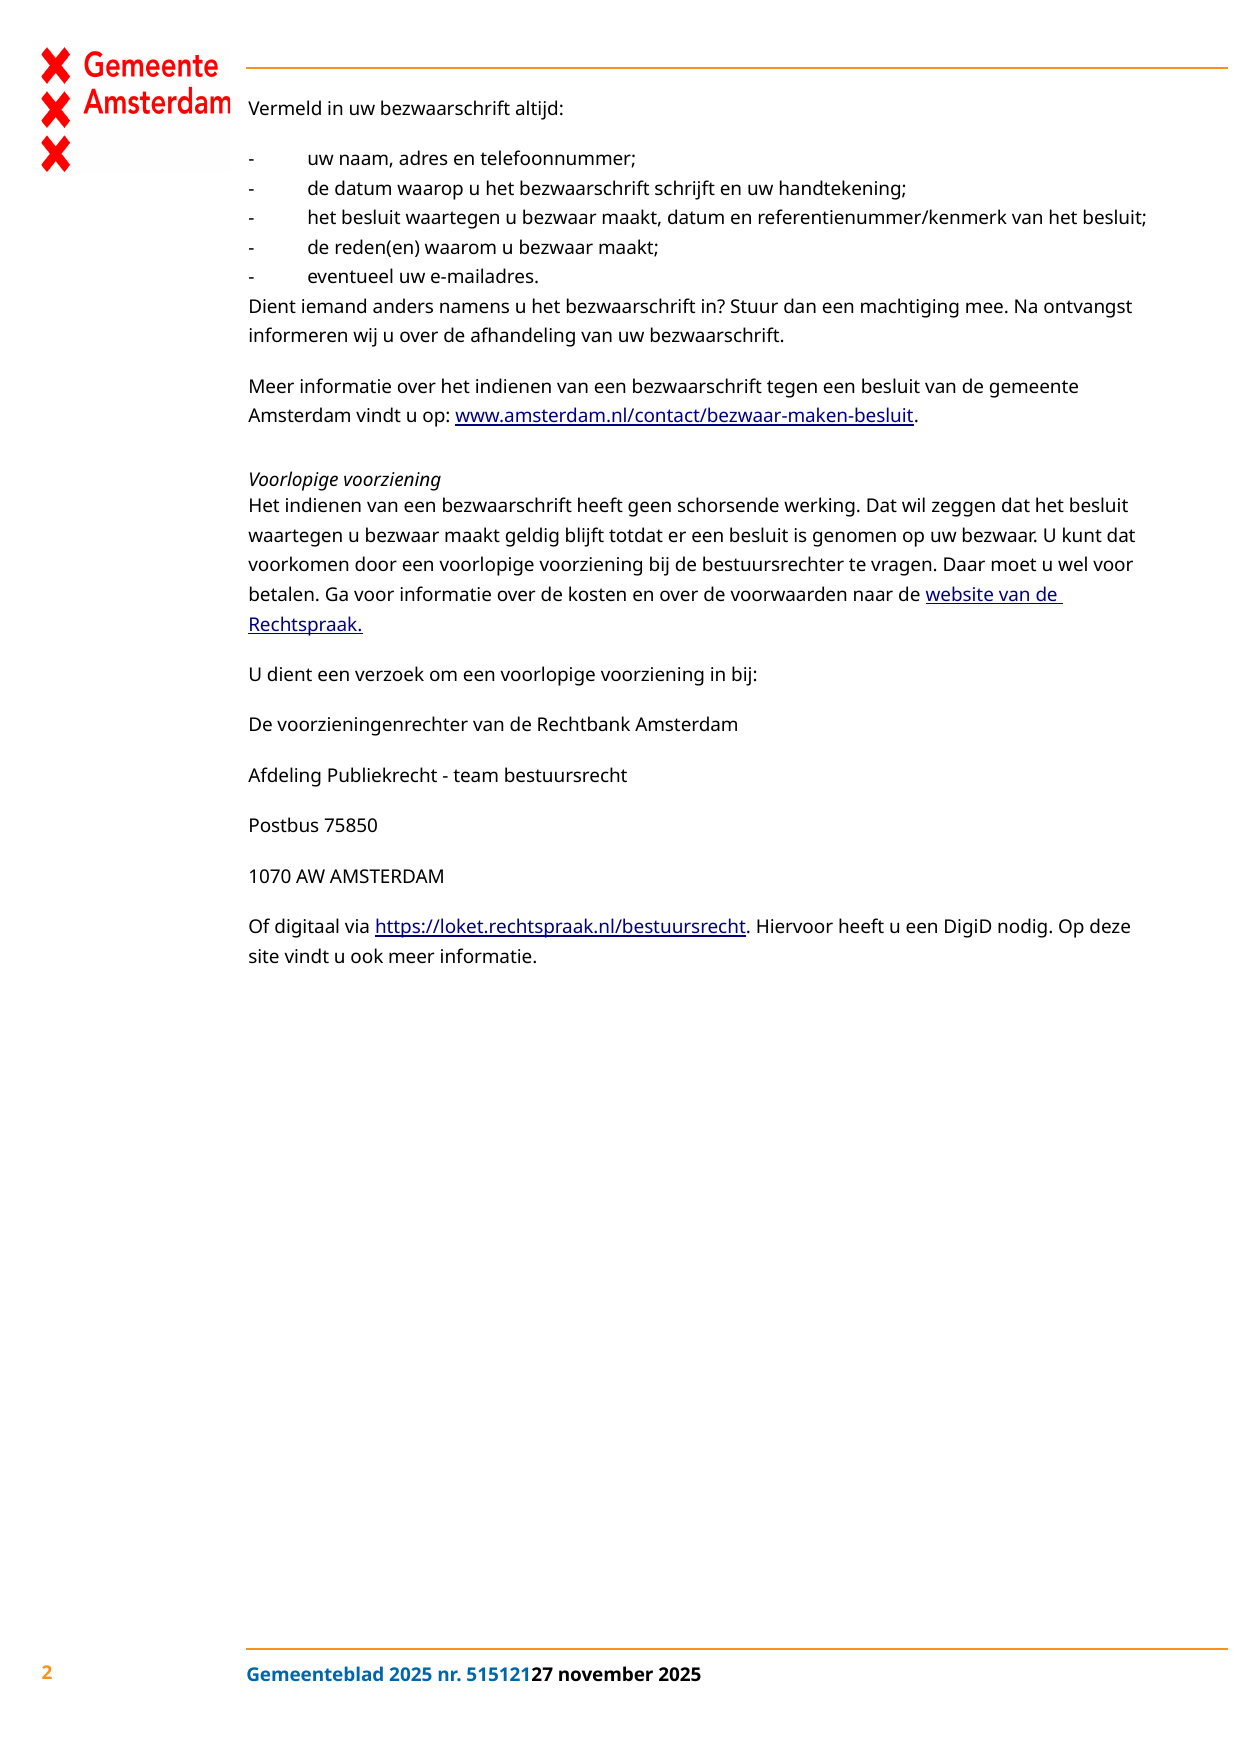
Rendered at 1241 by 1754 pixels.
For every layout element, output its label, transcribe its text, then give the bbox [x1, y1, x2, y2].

text Afdeling Publiekrecht - team bestuursrecht [248, 762, 1152, 788]
list het besluit waartegen u bezwaar maakt, datum en referentienummer/kenmerk van het besluit; [248, 204, 1152, 230]
text De voorzieningenrechter van de Rechtbank Amsterdam [248, 712, 1152, 737]
picture [41, 47, 231, 172]
text Meer informatie over het indienen van een bezwaarschrift tegen een besluit van de gemeente Amsterdam vindt u op: www.amsterdam.nl/contact/bezwaar-maken-besluit. [248, 373, 1152, 428]
list eventueel uw e-mailadres. [248, 263, 1152, 289]
text Dient iemand anders namens u het bezwaarschrift in? Stuur dan een machtiging mee. Na ontvangst informeren wij u over de afhandeling van uw bezwaarschrift. [248, 293, 1152, 348]
list uw naam, adres en telefoonnummer; [248, 145, 1152, 171]
list de datum waarop u het bezwaarschrift schrijft en uw handtekening; [248, 175, 1152, 201]
text Het indienen van een bezwaarschrift heeft geen schorsende werking. Dat wil zeggen dat het besluit waartegen u bezwaar maakt geldig blijft totdat er een besluit is genomen op uw bezwaar. U kunt dat voorkomen door een voorlopige voorziening bij de bestuursrechter te vragen. Daar moet u wel voor betalen. Ga voor informatie over de kosten en over de voorwaarden naar de website van de Rechtspraak. [248, 492, 1152, 636]
text Vermeld in uw bezwaarschrift altijd: [248, 95, 1152, 121]
text 1070 AW AMSTERDAM [248, 863, 1152, 888]
text Postbus 75850 [248, 812, 1152, 838]
list de reden(en) waarom u bezwaar maakt; [248, 234, 1152, 260]
text Of digitaal via https://loket.rechtspraak.nl/bestuursrecht. Hiervoor heeft u een DigiD nodig. Op deze site vindt u ook meer informatie. [248, 913, 1152, 968]
text U dient een verzoek om een voorlopige voorziening in bij: [248, 661, 1152, 687]
text Voorlopige voorziening [248, 467, 1152, 492]
